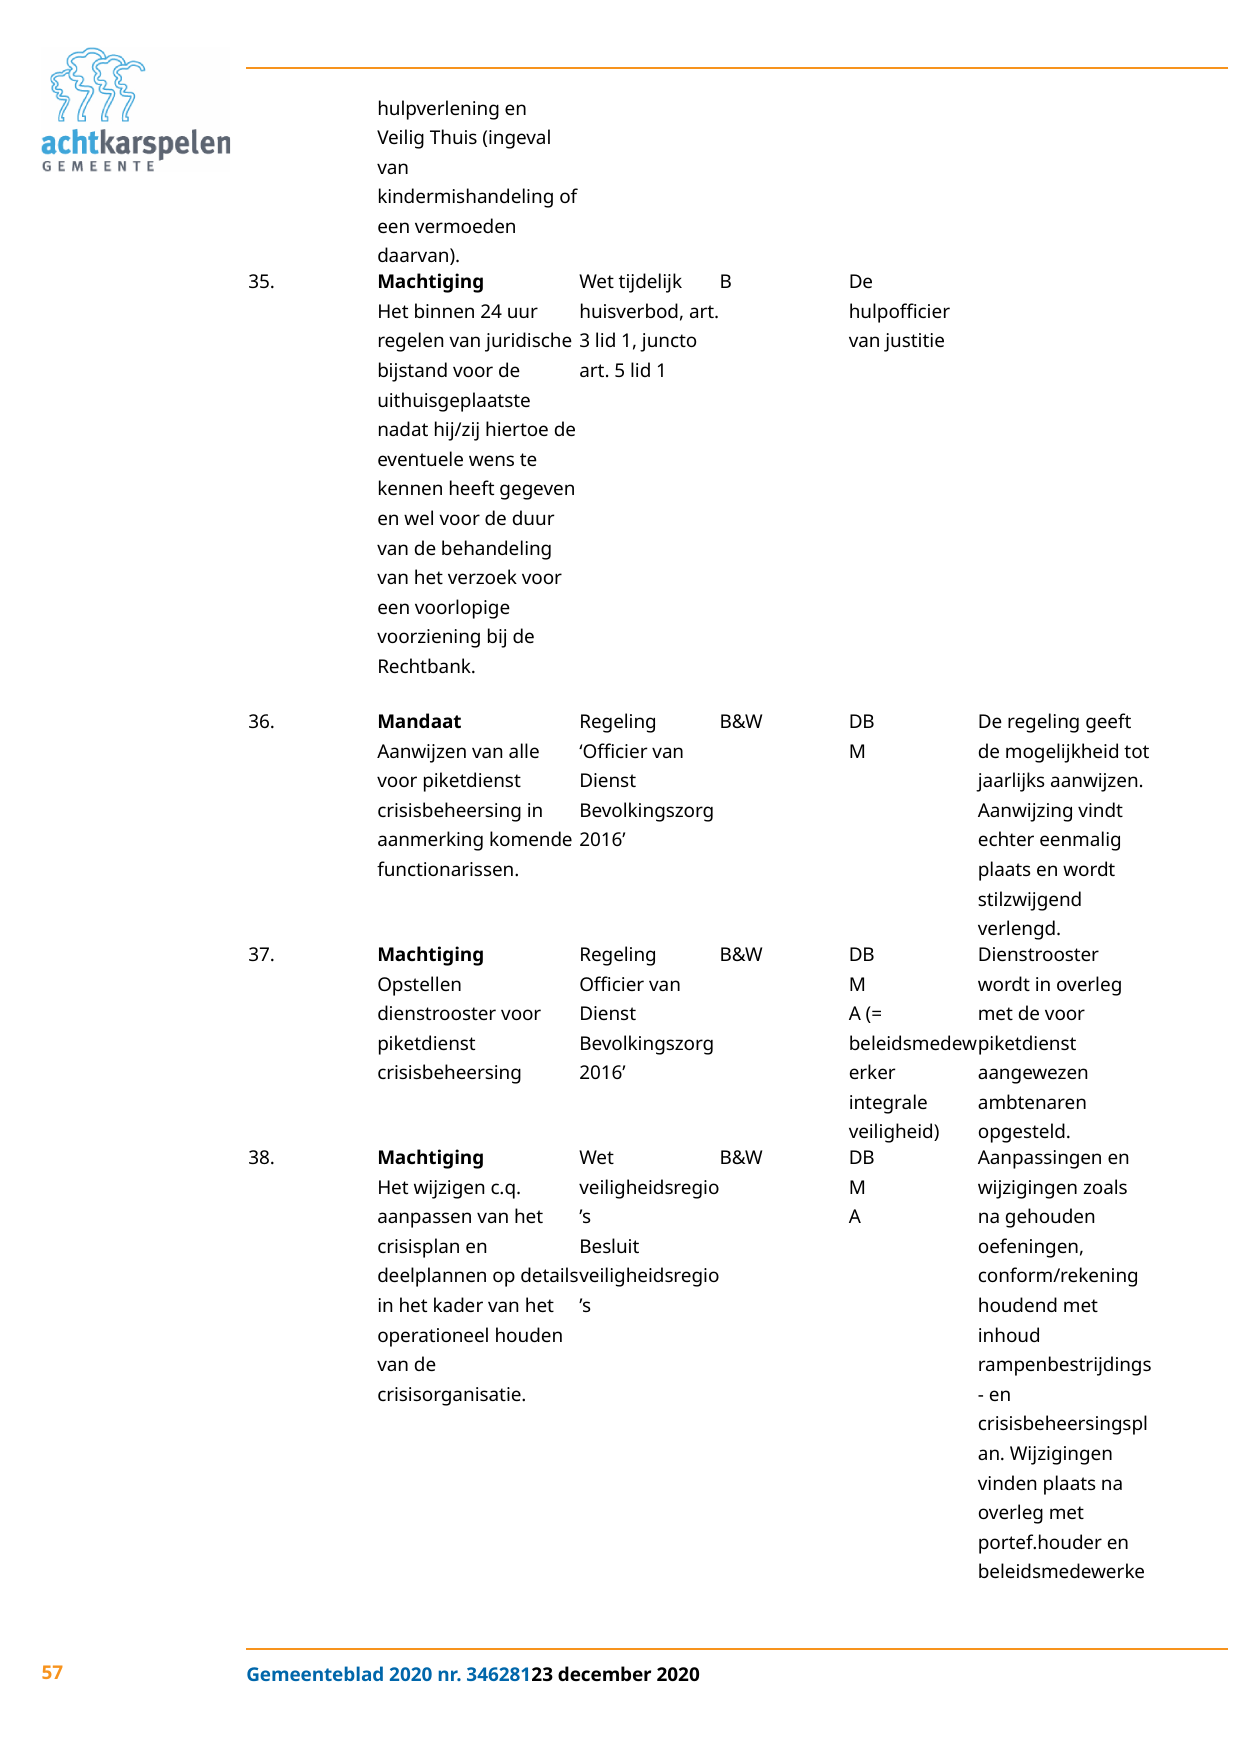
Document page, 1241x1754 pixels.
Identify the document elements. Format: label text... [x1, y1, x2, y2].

table_cell Regeling Officier van Dienst Bevolkingszorg 2016’ [579, 941, 719, 1144]
table_cell [978, 269, 1152, 708]
table_cell DB M A [849, 1144, 978, 1584]
table_cell Wet veiligheidsregio ’s Besluit veiligheidsregio ’s [579, 1144, 719, 1584]
table_cell B&W [719, 708, 848, 941]
table_cell 36. [248, 708, 377, 941]
table_cell Machtiging Het binnen 24 uur regelen van juridische bijstand voor de uithuisgeplaatste nadat hij/zij hiertoe de eventuele wens te kennen heeft gegeven en wel voor de duur van de behandeling van het verzoek voor een voorlopige voorziening bij de Rechtbank. [377, 269, 579, 708]
table_cell 35. [248, 269, 377, 708]
table_cell Dienstrooster wordt in overleg met de voor piketdienst aangewezen ambtenaren opgesteld. [978, 941, 1152, 1144]
table_cell [719, 95, 848, 268]
table_cell DB M A (= beleidsmedewerker integrale veiligheid) [849, 941, 978, 1144]
table_cell B&W [719, 1144, 848, 1584]
table_cell [579, 95, 719, 268]
table_cell [248, 95, 377, 268]
table_cell 38. [248, 1144, 377, 1584]
table_cell B [719, 269, 848, 708]
table_cell Mandaat Aanwijzen van alle voor piketdienst crisisbeheersing in aanmerking komende functionarissen. [377, 708, 579, 941]
table_cell hulpverlening en Veilig Thuis (ingeval van kindermishandeling of een vermoeden daarvan). [377, 95, 579, 268]
picture [41, 47, 231, 172]
table_cell [978, 95, 1152, 268]
table_cell Aanpassingen en wijzigingen zoals na gehouden oefeningen, conform/rekening houdend met inhoud rampenbestrijdings- en crisisbeheersingsplan. Wijzigingen vinden plaats na overleg met portef.houder en beleidsmedewerke [978, 1144, 1152, 1584]
table_cell De regeling geeft de mogelijkheid tot jaarlijks aanwijzen. Aanwijzing vindt echter eenmalig plaats en wordt stilzwijgend verlengd. [978, 708, 1152, 941]
table_cell [849, 95, 978, 268]
table_cell De hulpofficier van justitie [849, 269, 978, 708]
table_cell Regeling ‘Officier van Dienst Bevolkingszorg 2016’ [579, 708, 719, 941]
table_cell DB M [849, 708, 978, 941]
table_cell Wet tijdelijk huisverbod, art. 3 lid 1, juncto art. 5 lid 1 [579, 269, 719, 708]
table_cell Machtiging Het wijzigen c.q. aanpassen van het crisisplan en deelplannen op details in het kader van het operationeel houden van de crisisorganisatie. [377, 1144, 579, 1584]
table_cell Machtiging Opstellen dienstrooster voor piketdienst crisisbeheersing [377, 941, 579, 1144]
table_cell B&W [719, 941, 848, 1144]
table_cell 37. [248, 941, 377, 1144]
